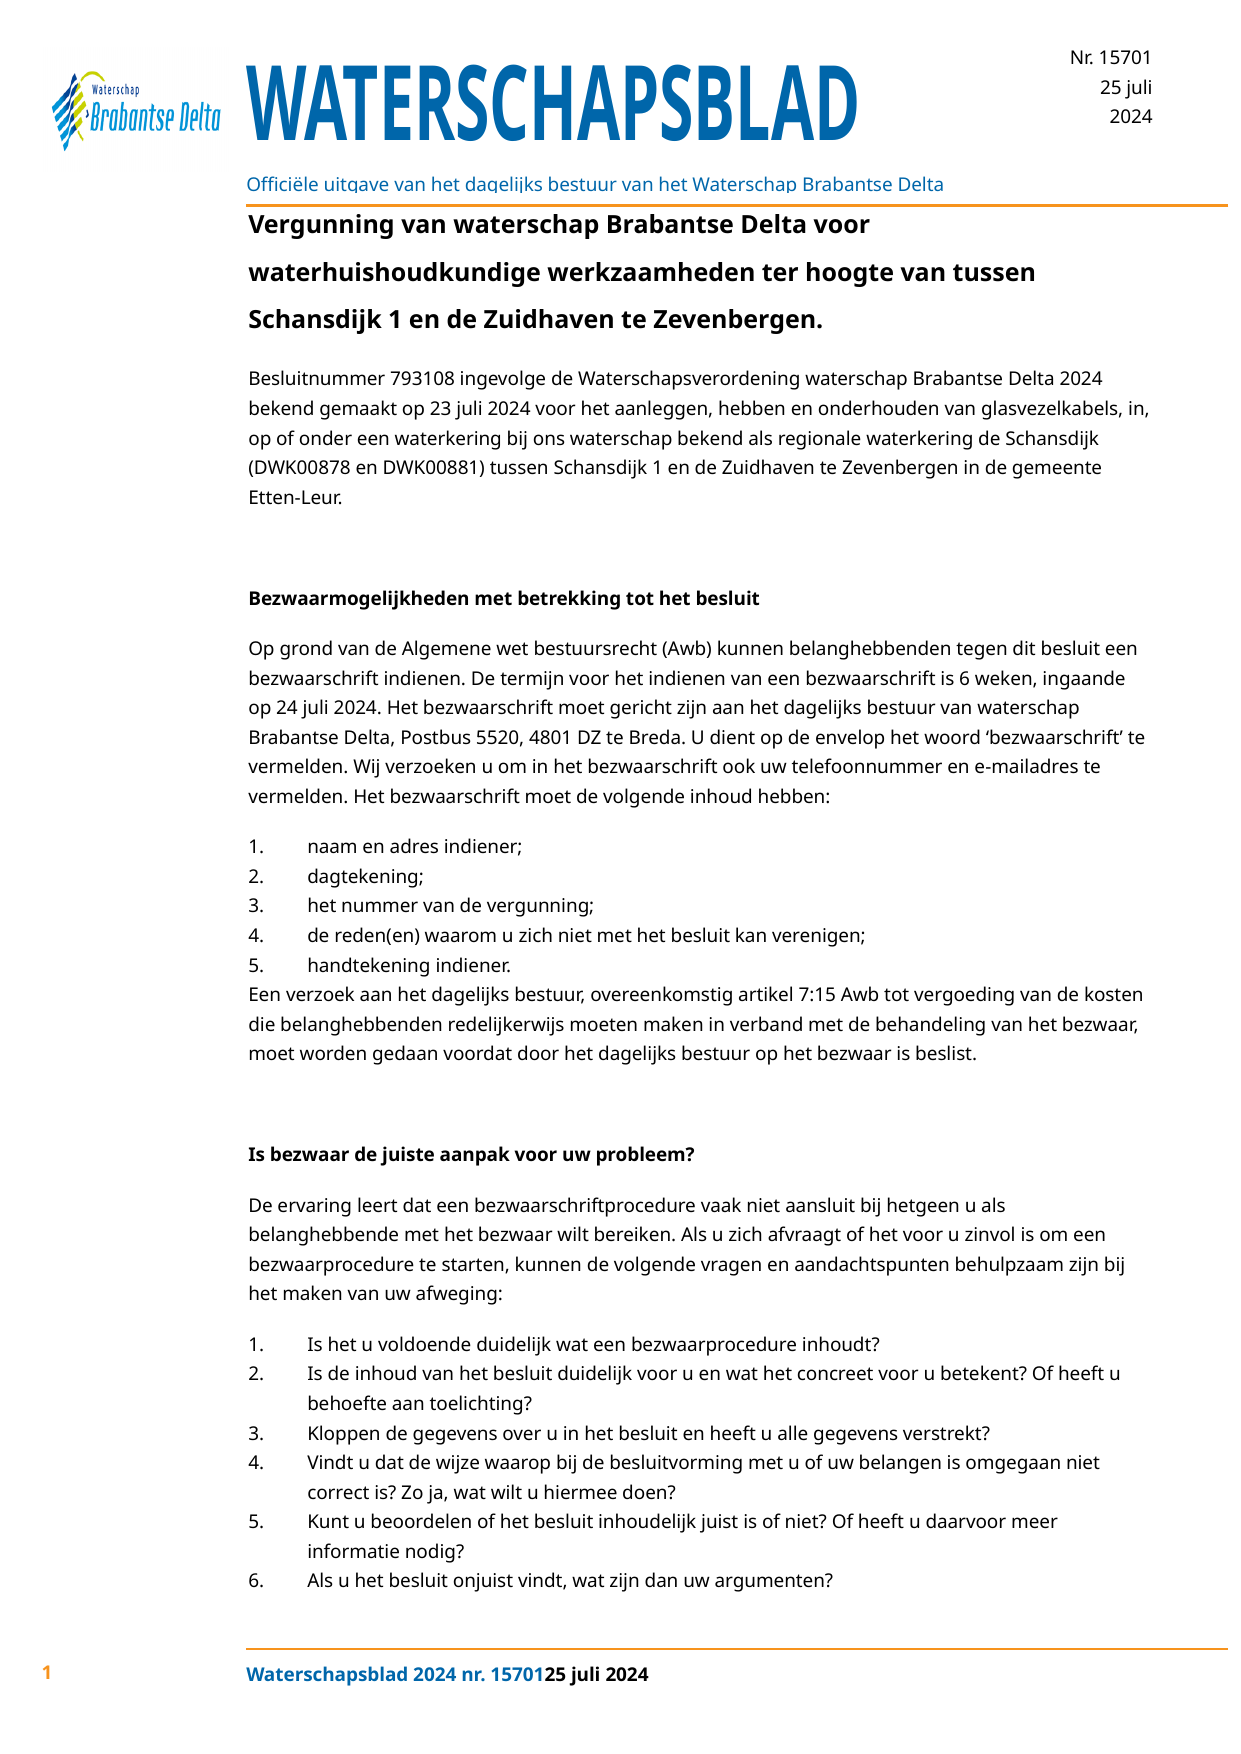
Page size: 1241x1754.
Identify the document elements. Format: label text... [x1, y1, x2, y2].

text Een verzoek aan het dagelijks bestuur, overeenkomstig artikel 7:15 Awb tot vergoeding van de kosten die belanghebbenden redelijkerwijs moeten maken in verband met de behandeling van het bezwaar, moet worden gedaan voordat door het dagelijks bestuur op het bezwaar is beslist. [248, 981, 1152, 1066]
list handtekening indiener. [248, 952, 1152, 977]
text Besluitnummer 793108 ingevolge de Waterschapsverordening waterschap Brabantse Delta 2024 bekend gemaakt op 23 juli 2024 voor het aanleggen, hebben en onderhouden van glasvezelkabels, in, op of onder een waterkering bij ons waterschap bekend als regionale waterkering de Schansdijk (DWK00878 en DWK00881) tussen Schansdijk 1 en de Zuidhaven te Zevenbergen in de gemeente Etten-Leur. [248, 366, 1152, 509]
list Als u het besluit onjuist vindt, wat zijn dan uw argumenten? [248, 1568, 1152, 1593]
list naam en adres indiener; [248, 833, 1152, 859]
list de reden(en) waarom u zich niet met het besluit kan verenigen; [248, 922, 1152, 948]
text Bezwaarmogelijkheden met betrekking tot het besluit [248, 585, 1152, 610]
list dagtekening; [248, 863, 1152, 889]
text Is bezwaar de juiste aanpak voor uw probleem? [248, 1141, 1152, 1167]
list Is het u voldoende duidelijk wat een bezwaarprocedure inhoudt? [248, 1331, 1152, 1357]
list Is de inhoud van het besluit duidelijk voor u en wat het concreet voor u betekent? Of heeft u behoefte aan toelichting? [248, 1361, 1152, 1416]
text Op grond van de Algemene wet bestuursrecht (Awb) kunnen belanghebbenden tegen dit besluit een bezwaarschrift indienen. De termijn voor het indienen van een bezwaarschrift is 6 weken, ingaande op 24 juli 2024. Het bezwaarschrift moet gericht zijn aan het dagelijks bestuur van waterschap Brabantse Delta, Postbus 5520, 4801 DZ te Breda. U dient op de envelop het woord ‘bezwaarschrift’ te vermelden. Wij verzoeken u om in het bezwaarschrift ook uw telefoonnummer en e‑mailadres te vermelden. Het bezwaarschrift moet de volgende inhoud hebben: [248, 635, 1152, 809]
text Vergunning van waterschap Brabantse Delta voor waterhuishoudkundige werkzaamheden ter hoogte van tussen Schansdijk 1 en de Zuidhaven te Zevenbergen. [248, 207, 1152, 336]
list Kunt u beoordelen of het besluit inhoudelijk juist is of niet? Of heeft u daarvoor meer informatie nodig? [248, 1508, 1152, 1564]
list het nummer van de vergunning; [248, 893, 1152, 918]
picture [41, 47, 231, 172]
list Vindt u dat de wijze waarop bij de besluitvorming met u of uw belangen is omgegaan niet correct is? Zo ja, wat wilt u hiermee doen? [248, 1449, 1152, 1504]
text De ervaring leert dat een bezwaarschriftprocedure vaak niet aansluit bij hetgeen u als belanghebbende met het bezwaar wilt bereiken. Als u zich afvraagt of het voor u zinvol is om een bezwaarprocedure te starten, kunnen de volgende vragen en aandachtspunten behulpzaam zijn bij het maken van uw afweging: [248, 1192, 1152, 1306]
list Kloppen de gegevens over u in het besluit en heeft u alle gegevens verstrekt? [248, 1420, 1152, 1445]
